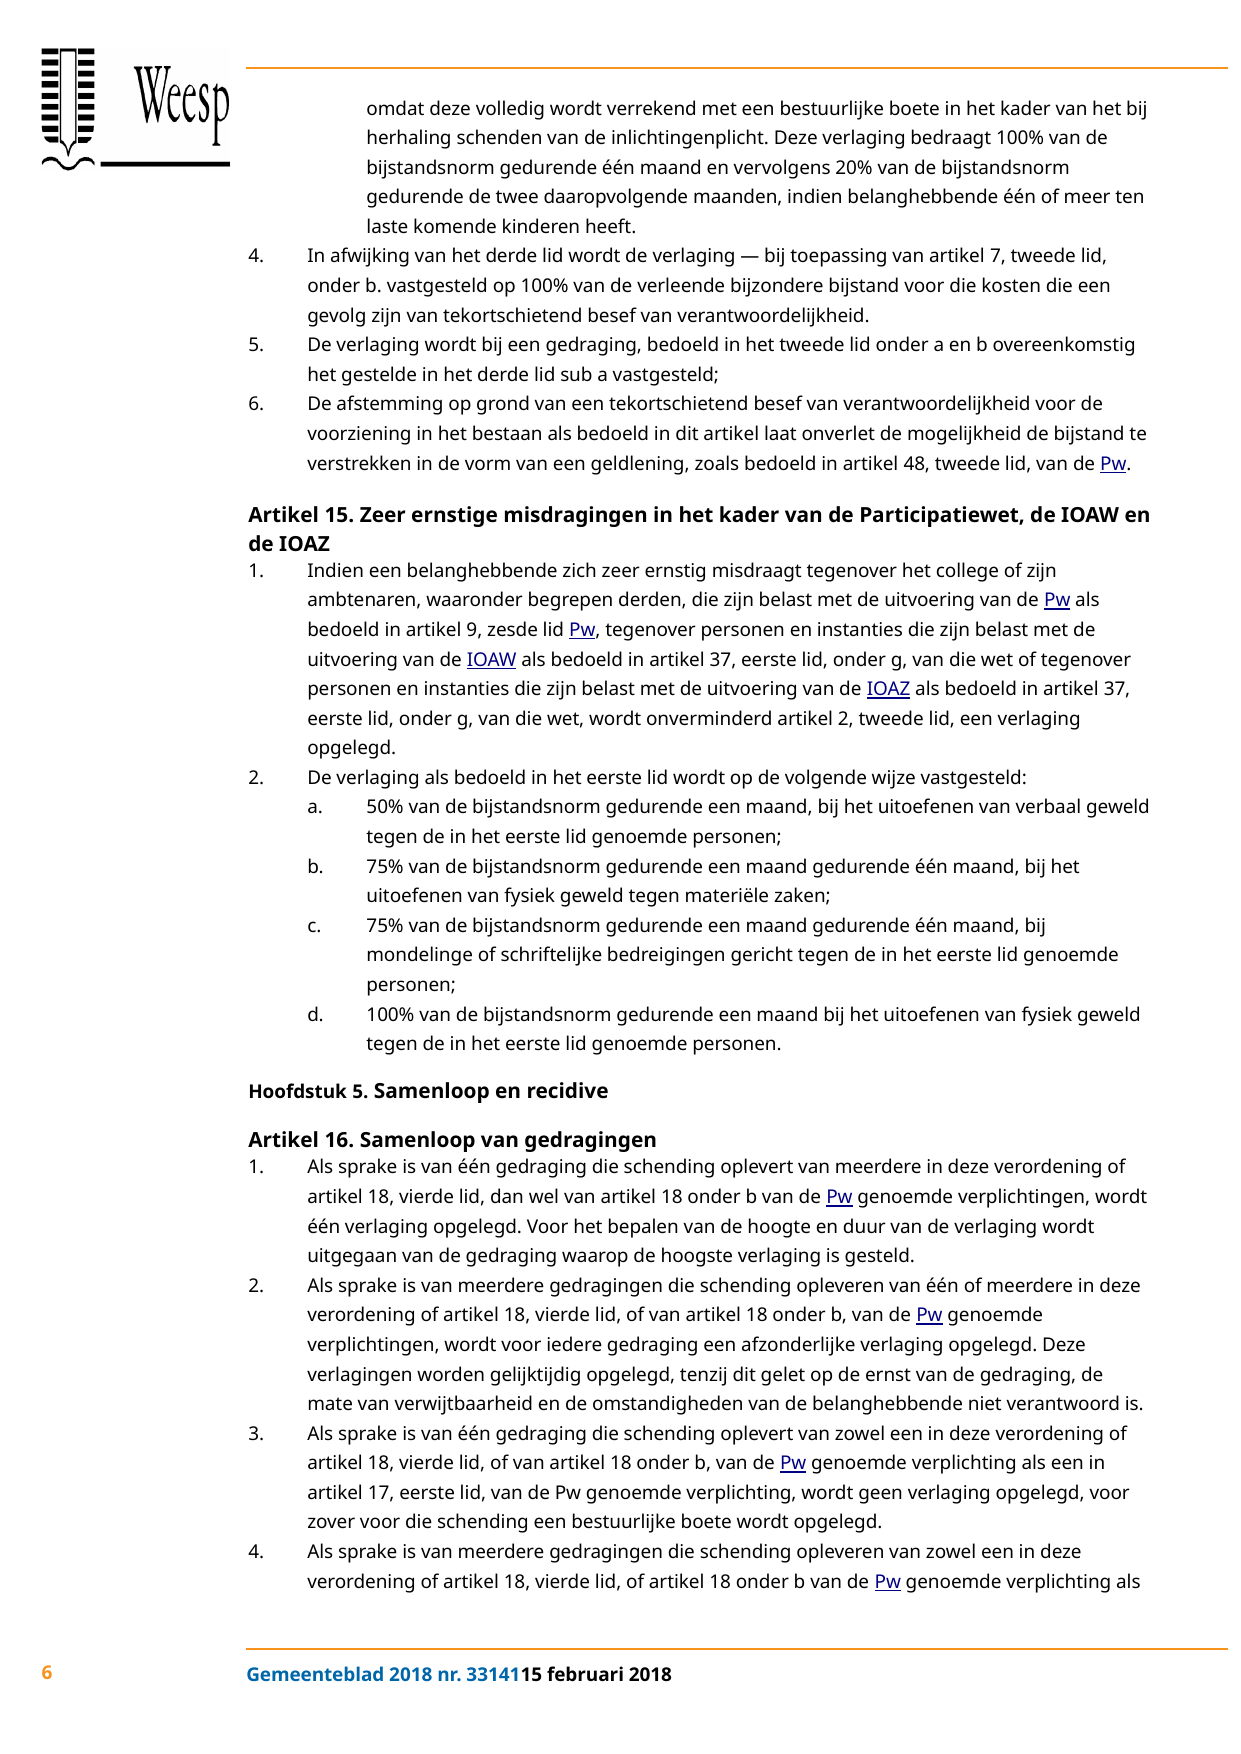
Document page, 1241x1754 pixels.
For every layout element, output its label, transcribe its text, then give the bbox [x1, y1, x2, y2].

list 100% van de bijstandsnorm gedurende een maand bij het uitoefenen van fysiek geweld tegen de in het eerste lid genoemde personen. [307, 1001, 1152, 1056]
text Hoofdstuk 5. Samenloop en recidive [248, 1076, 1152, 1104]
picture [41, 47, 231, 172]
list Als sprake is van één gedraging die schending oplevert van meerdere in deze verordening of artikel 18, vierde lid, dan wel van artikel 18 onder b van de Pw genoemde verplichtingen, wordt één verlaging opgelegd. Voor het bepalen van de hoogte en duur van de verlaging wordt uitgegaan van de gedraging waarop de hoogste verlaging is gesteld. [248, 1154, 1152, 1268]
list 50% van de bijstandsnorm gedurende een maand, bij het uitoefenen van verbaal geweld tegen de in het eerste lid genoemde personen; [307, 794, 1152, 849]
list In afwijking van het derde lid wordt de verlaging — bij toepassing van artikel 7, tweede lid, onder b. vastgesteld op 100% van de verleende bijzondere bijstand voor die kosten die een gevolg zijn van tekortschietend besef van verantwoordelijkheid. [248, 243, 1152, 328]
list 75% van de bijstandsnorm gedurende een maand gedurende één maand, bij het uitoefenen van fysiek geweld tegen materiële zaken; [307, 853, 1152, 908]
list omdat deze volledig wordt verrekend met een bestuurlijke boete in het kader van het bij herhaling schenden van de inlichtingenplicht. Deze verlaging bedraagt 100% van de bijstandsnorm gedurende één maand en vervolgens 20% van de bijstandsnorm gedurende de twee daaropvolgende maanden, indien belanghebbende één of meer ten laste komende kinderen heeft. [307, 95, 1152, 239]
list De verlaging als bedoeld in het eerste lid wordt op de volgende wijze vastgesteld: [248, 764, 1152, 790]
list Als sprake is van meerdere gedragingen die schending opleveren van één of meerdere in deze verordening of artikel 18, vierde lid, of van artikel 18 onder b, van de Pw genoemde verplichtingen, wordt voor iedere gedraging een afzonderlijke verlaging opgelegd. Deze verlagingen worden gelijktijdig opgelegd, tenzij dit gelet op de ernst van de gedraging, de mate van verwijtbaarheid en de omstandigheden van de belanghebbende niet verantwoord is. [248, 1272, 1152, 1416]
list Indien een belanghebbende zich zeer ernstig misdraagt tegenover het college of zijn ambtenaren, waaronder begrepen derden, die zijn belast met de uitvoering van de Pw als bedoeld in artikel 9, zesde lid Pw, tegenover personen en instanties die zijn belast met de uitvoering van de IOAW als bedoeld in artikel 37, eerste lid, onder g, van die wet of tegenover personen en instanties die zijn belast met de uitvoering van de IOAZ als bedoeld in artikel 37, eerste lid, onder g, van die wet, wordt onverminderd artikel 2, tweede lid, een verlaging opgelegd. [248, 557, 1152, 760]
list 75% van de bijstandsnorm gedurende een maand gedurende één maand, bij mondelinge of schriftelijke bedreigingen gericht tegen de in het eerste lid genoemde personen; [307, 912, 1152, 997]
text Artikel 16. Samenloop van gedragingen [248, 1125, 1152, 1154]
list De verlaging wordt bij een gedraging, bedoeld in het tweede lid onder a en b overeenkomstig het gestelde in het derde lid sub a vastgesteld; [248, 331, 1152, 387]
text Artikel 15. Zeer ernstige misdragingen in het kader van de Participatiewet, de IOAW en de IOAZ [248, 500, 1152, 557]
list Als sprake is van één gedraging die schending oplevert van zowel een in deze verordening of artikel 18, vierde lid, of van artikel 18 onder b, van de Pw genoemde verplichting als een in artikel 17, eerste lid, van de Pw genoemde verplichting, wordt geen verlaging opgelegd, voor zover voor die schending een bestuurlijke boete wordt opgelegd. [248, 1420, 1152, 1534]
list De afstemming op grond van een tekortschietend besef van verantwoordelijkheid voor de voorziening in het bestaan als bedoeld in dit artikel laat onverlet de mogelijkheid de bijstand te verstrekken in de vorm van een geldlening, zoals bedoeld in artikel 48, tweede lid, van de Pw. [248, 391, 1152, 476]
list Als sprake is van meerdere gedragingen die schending opleveren van zowel een in deze verordening of artikel 18, vierde lid, of artikel 18 onder b van de Pw genoemde verplichting als [248, 1538, 1152, 1594]
